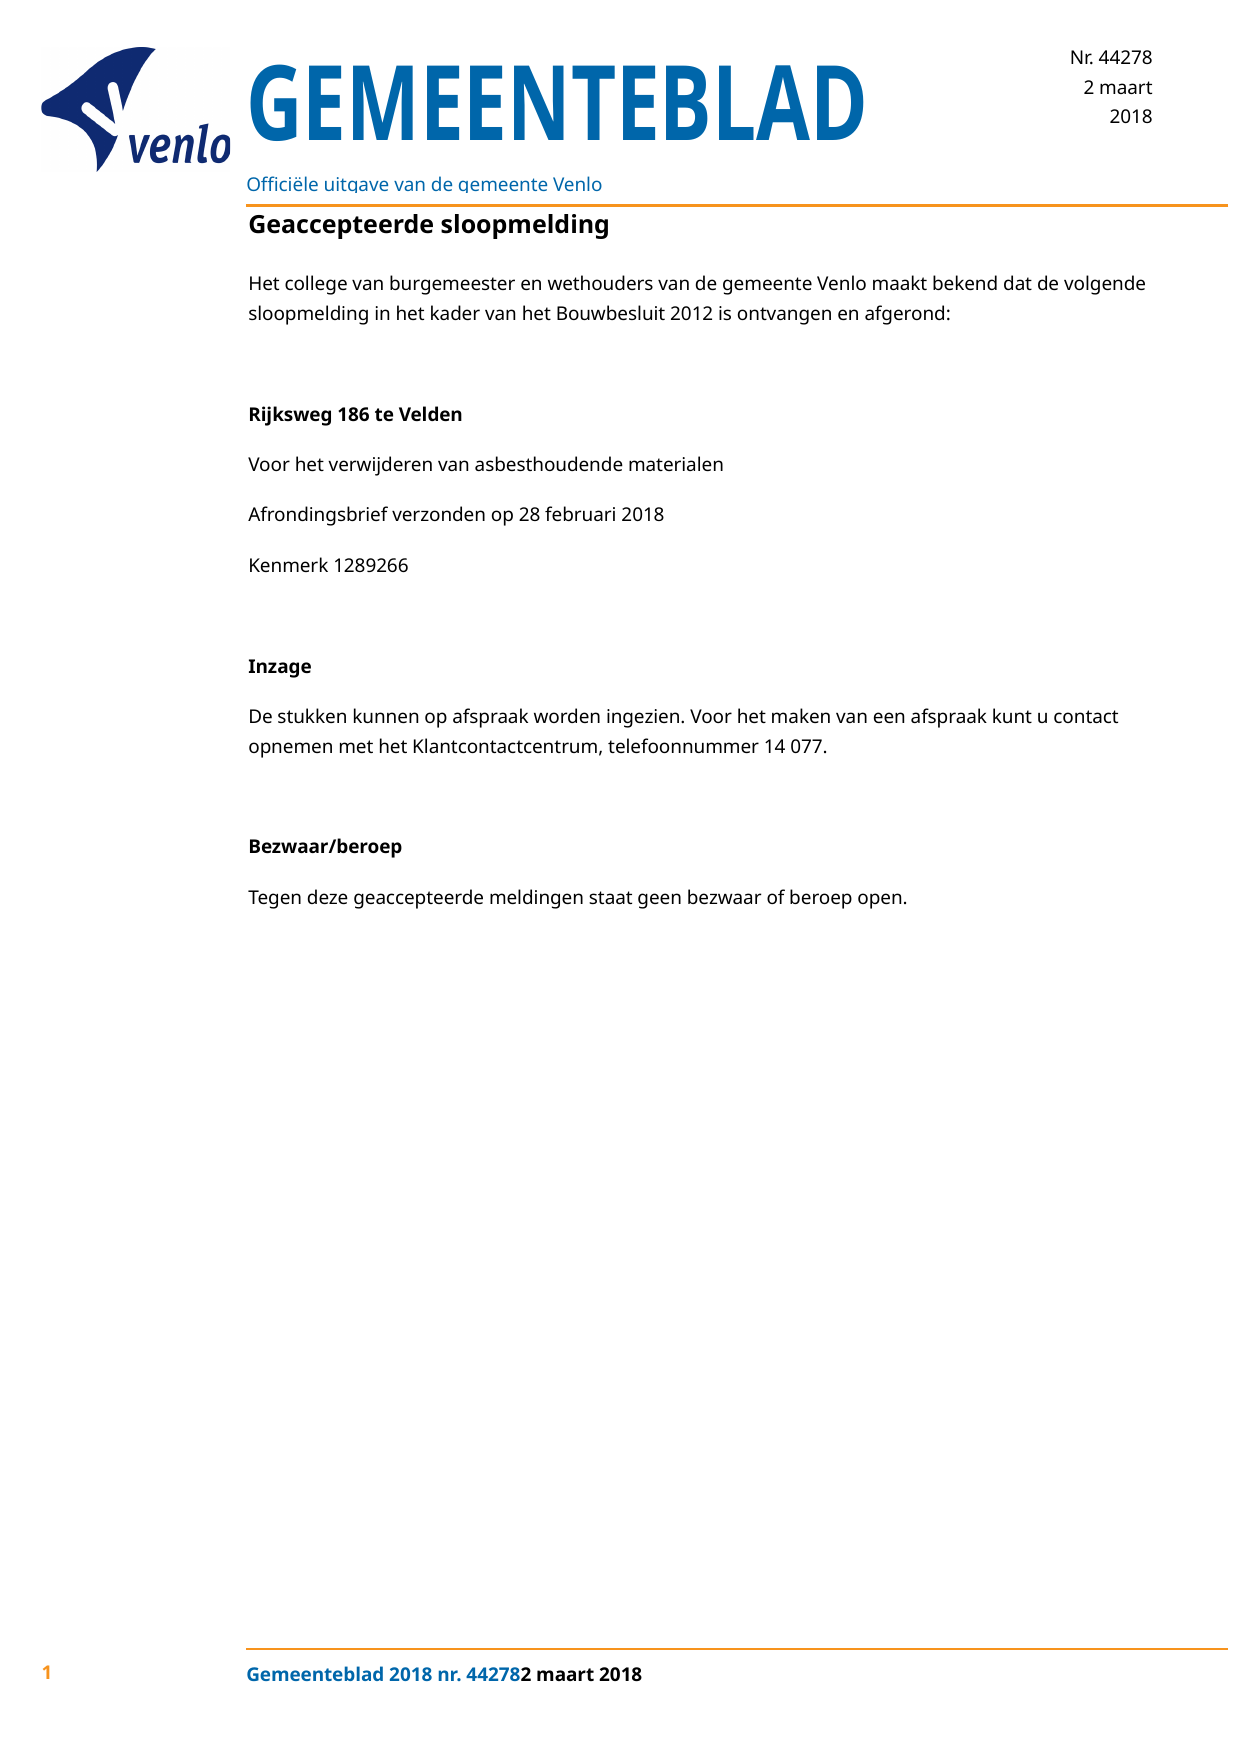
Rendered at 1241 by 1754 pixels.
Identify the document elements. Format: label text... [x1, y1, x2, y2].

text Kenmerk 1289266 [248, 552, 1152, 578]
text De stukken kunnen op afspraak worden ingezien. Voor het maken van een afspraak kunt u contact opnemen met het Klantcontactcentrum, telefoonnummer 14 077. [248, 703, 1152, 758]
text Bezwaar/beroep [248, 834, 1152, 859]
text Inzage [248, 653, 1152, 678]
text Tegen deze geaccepteerde meldingen staat geen bezwaar of beroep open. [248, 884, 1152, 910]
text Geaccepteerde sloopmelding [248, 207, 1152, 241]
picture [41, 47, 231, 172]
text Het college van burgemeester en wethouders van de gemeente Venlo maakt bekend dat de volgende sloopmelding in het kader van het Bouwbesluit 2012 is ontvangen en afgerond: [248, 270, 1152, 326]
text Rijksweg 186 te Velden [248, 401, 1152, 426]
text Voor het verwijderen van asbesthoudende materialen [248, 451, 1152, 477]
text Afrondingsbrief verzonden op 28 februari 2018 [248, 502, 1152, 527]
